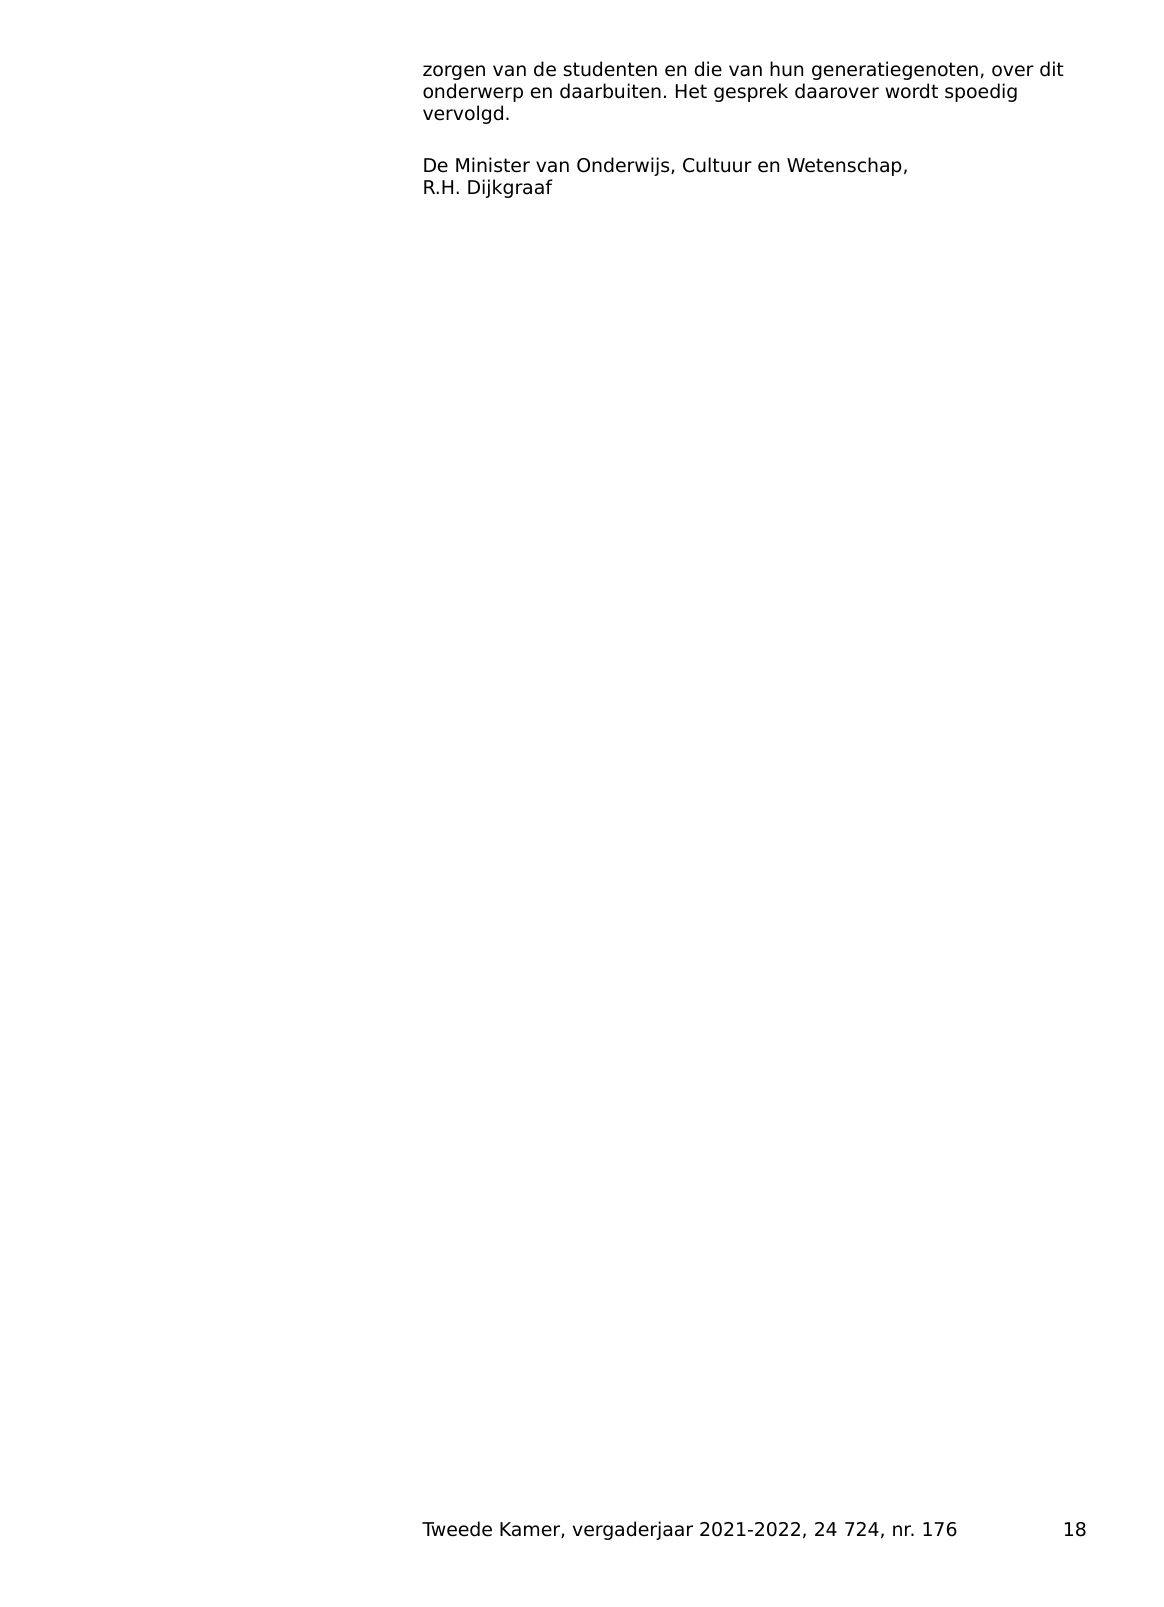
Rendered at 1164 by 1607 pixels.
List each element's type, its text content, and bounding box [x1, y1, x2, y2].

text zorgen van de studenten en die van hun generatiegenoten, over dit onderwerp en daarbuiten. Het gesprek daarover wordt spoedig vervolgd. [422, 59, 1087, 125]
text De Minister van Onderwijs, Cultuur en Wetenschap, R.H. Dijkgraaf [422, 155, 1087, 199]
